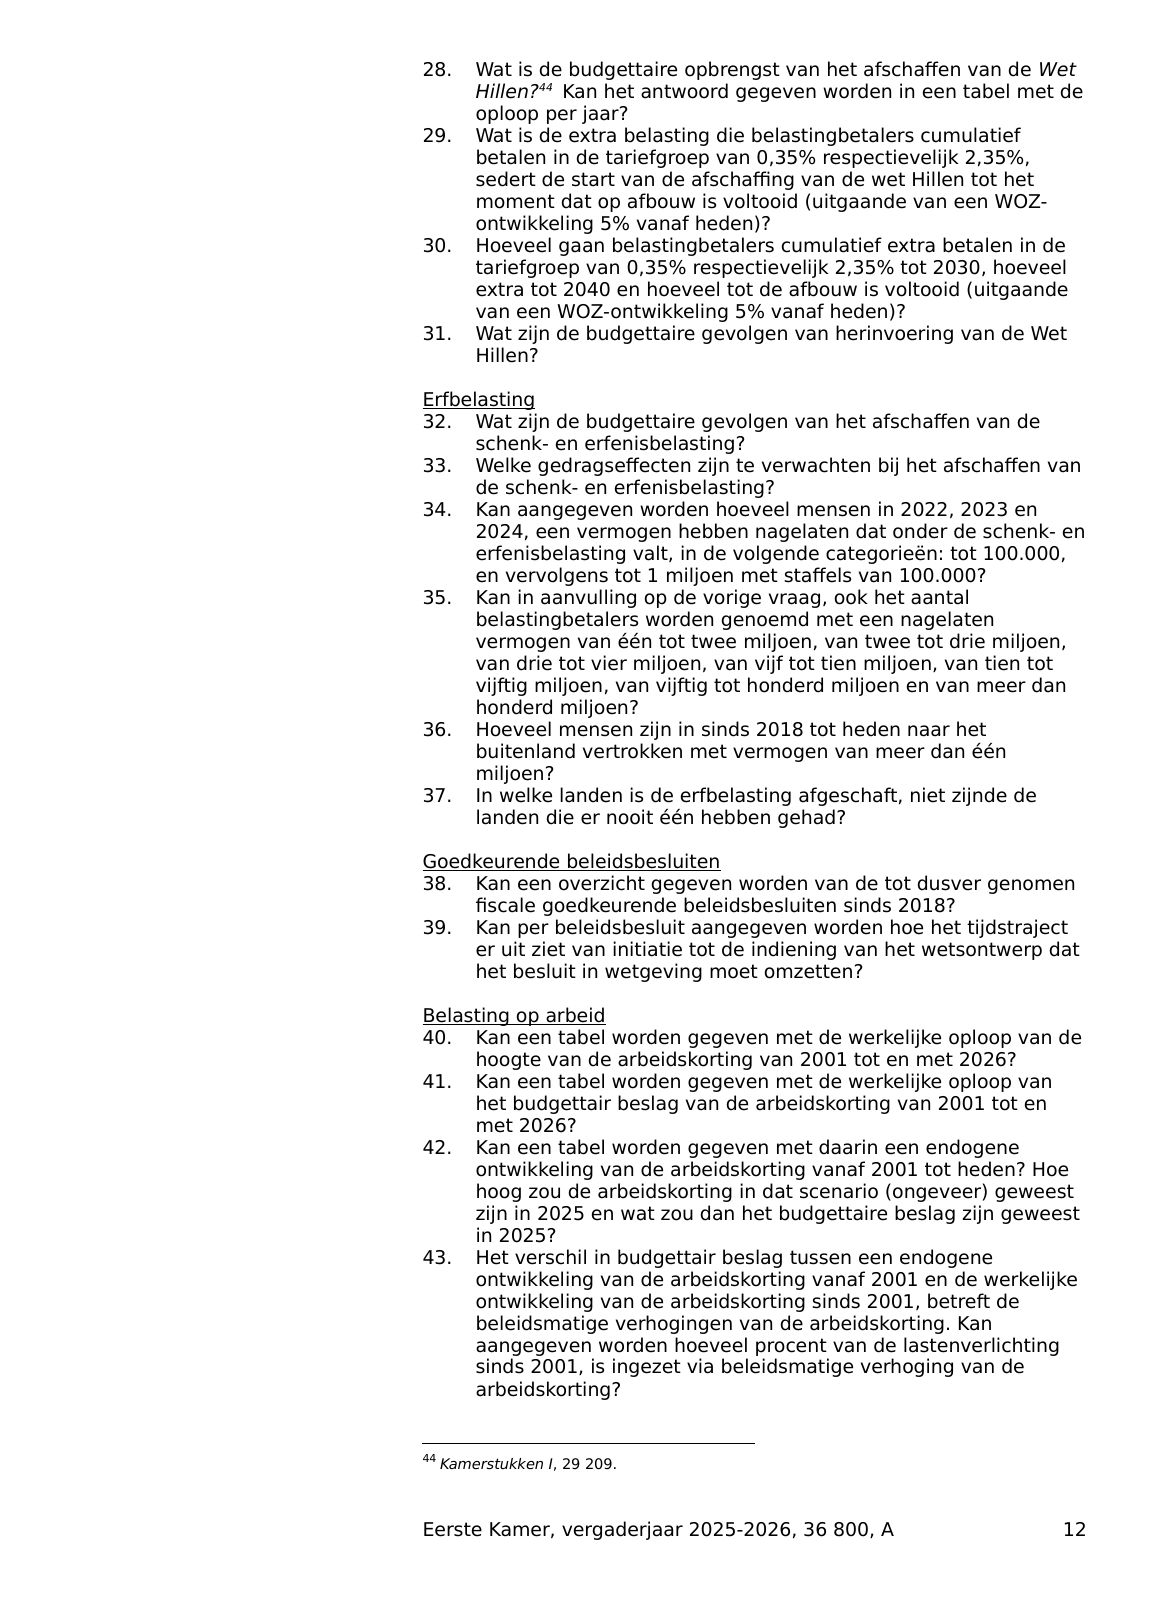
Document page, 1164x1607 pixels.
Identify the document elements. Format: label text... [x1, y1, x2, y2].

text Kamerstukken I, 29 209. [422, 1452, 1087, 1474]
text 32. Wat zijn de budgettaire gevolgen van het afschaffen van de schenk- en erfenisbelasting? [422, 411, 1087, 455]
text Belasting op arbeid [422, 1005, 1087, 1027]
text 43. Het verschil in budgettair beslag tussen een endogene ontwikkeling van de arbeidskorting vanaf 2001 en de werkelijke ontwikkeling van de arbeidskorting sinds 2001, betreft de beleidsmatige verhogingen van de arbeidskorting. Kan aangegeven worden hoeveel procent van de lastenverlichting sinds 2001, is ingezet via beleidsmatige verhoging van de arbeidskorting? [422, 1247, 1087, 1400]
text 34. Kan aangegeven worden hoeveel mensen in 2022, 2023 en 2024, een vermogen hebben nagelaten dat onder de schenk- en erfenisbelasting valt, in de volgende categorieën: tot 100.000, en vervolgens tot 1 miljoen met staffels van 100.000? [422, 499, 1087, 587]
text 38. Kan een overzicht gegeven worden van de tot dusver genomen fiscale goedkeurende beleidsbesluiten sinds 2018? [422, 873, 1087, 917]
text 39. Kan per beleidsbesluit aangegeven worden hoe het tijdstraject er uit ziet van initiatie tot de indiening van het wetsontwerp dat het besluit in wetgeving moet omzetten? [422, 917, 1087, 983]
text 30. Hoeveel gaan belastingbetalers cumulatief extra betalen in de tariefgroep van 0,35% respectievelijk 2,35% tot 2030, hoeveel extra tot 2040 en hoeveel tot de afbouw is voltooid (uitgaande van een WOZ-ontwikkeling 5% vanaf heden)? [422, 235, 1087, 323]
text 31. Wat zijn de budgettaire gevolgen van herinvoering van de Wet Hillen? [422, 323, 1087, 367]
text 41. Kan een tabel worden gegeven met de werkelijke oploop van het budgettair beslag van de arbeidskorting van 2001 tot en met 2026? [422, 1071, 1087, 1137]
text 28. Wat is de budgettaire opbrengst van het afschaffen van de Wet Hillen? Kan het antwoord gegeven worden in een tabel met de oploop per jaar? [422, 59, 1087, 125]
text 40. Kan een tabel worden gegeven met de werkelijke oploop van de hoogte van de arbeidskorting van 2001 tot en met 2026? [422, 1027, 1087, 1071]
text 35. Kan in aanvulling op de vorige vraag, ook het aantal belastingbetalers worden genoemd met een nagelaten vermogen van één tot twee miljoen, van twee tot drie miljoen, van drie tot vier miljoen, van vijf tot tien miljoen, van tien tot vijftig miljoen, van vijftig tot honderd miljoen en van meer dan honderd miljoen? [422, 587, 1087, 719]
text 29. Wat is de extra belasting die belastingbetalers cumulatief betalen in de tariefgroep van 0,35% respectievelijk 2,35%, sedert de start van de afschaffing van de wet Hillen tot het moment dat op afbouw is voltooid (uitgaande van een WOZ-ontwikkeling 5% vanaf heden)? [422, 125, 1087, 235]
text Erfbelasting [422, 389, 1087, 411]
text 36. Hoeveel mensen zijn in sinds 2018 tot heden naar het buitenland vertrokken met vermogen van meer dan één miljoen? [422, 719, 1087, 784]
text 37. In welke landen is de erfbelasting afgeschaft, niet zijnde de landen die er nooit één hebben gehad? [422, 784, 1087, 828]
text 33. Welke gedragseffecten zijn te verwachten bij het afschaffen van de schenk- en erfenisbelasting? [422, 455, 1087, 499]
text 42. Kan een tabel worden gegeven met daarin een endogene ontwikkeling van de arbeidskorting vanaf 2001 tot heden? Hoe hoog zou de arbeidskorting in dat scenario (ongeveer) geweest zijn in 2025 en wat zou dan het budgettaire beslag zijn geweest in 2025? [422, 1137, 1087, 1247]
text Goedkeurende beleidsbesluiten [422, 851, 1087, 873]
